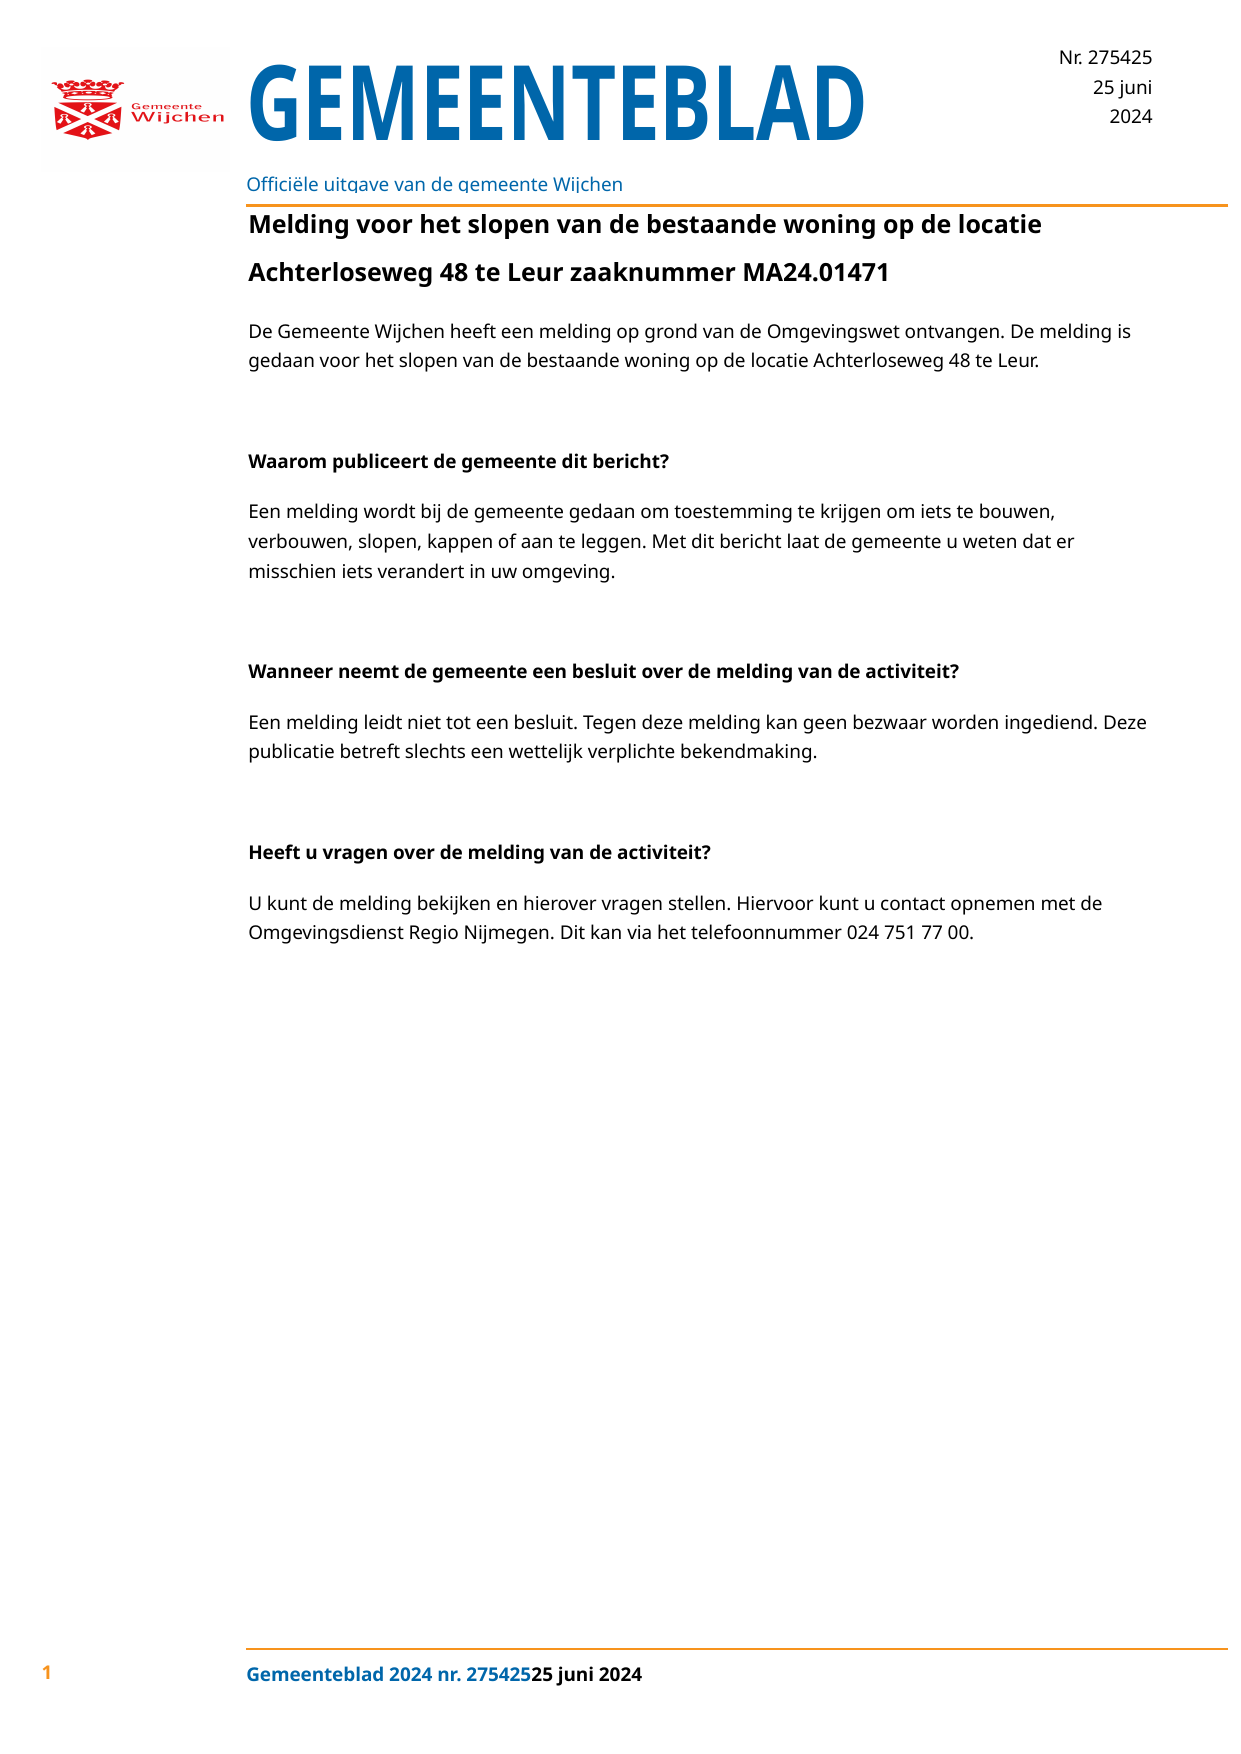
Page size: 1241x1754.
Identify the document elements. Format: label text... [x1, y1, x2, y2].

text Heeft u vragen over de melding van de activiteit? [248, 839, 1152, 865]
text Waarom publiceert de gemeente dit bericht? [248, 448, 1152, 474]
text Wanneer neemt de gemeente een besluit over de melding van de activiteit? [248, 659, 1152, 684]
picture [41, 47, 231, 172]
text Een melding wordt bij de gemeente gedaan om toestemming te krijgen om iets te bouwen, verbouwen, slopen, kappen of aan te leggen. Met dit bericht laat de gemeente u weten dat er misschien iets verandert in uw omgeving. [248, 499, 1152, 584]
text De Gemeente Wijchen heeft een melding op grond van de Omgevingswet ontvangen. De melding is gedaan voor het slopen van de bestaande woning op de locatie Achterloseweg 48 te Leur. [248, 318, 1152, 373]
text Een melding leidt niet tot een besluit. Tegen deze melding kan geen bezwaar worden ingediend. Deze publicatie betreft slechts een wettelijk verplichte bekendmaking. [248, 709, 1152, 764]
text Melding voor het slopen van de bestaande woning op de locatie Achterloseweg 48 te Leur zaaknummer MA24.01471 [248, 207, 1152, 288]
text U kunt de melding bekijken en hierover vragen stellen. Hiervoor kunt u contact opnemen met de Omgevingsdienst Regio Nijmegen. Dit kan via het telefoonnummer 024 751 77 00. [248, 890, 1152, 945]
